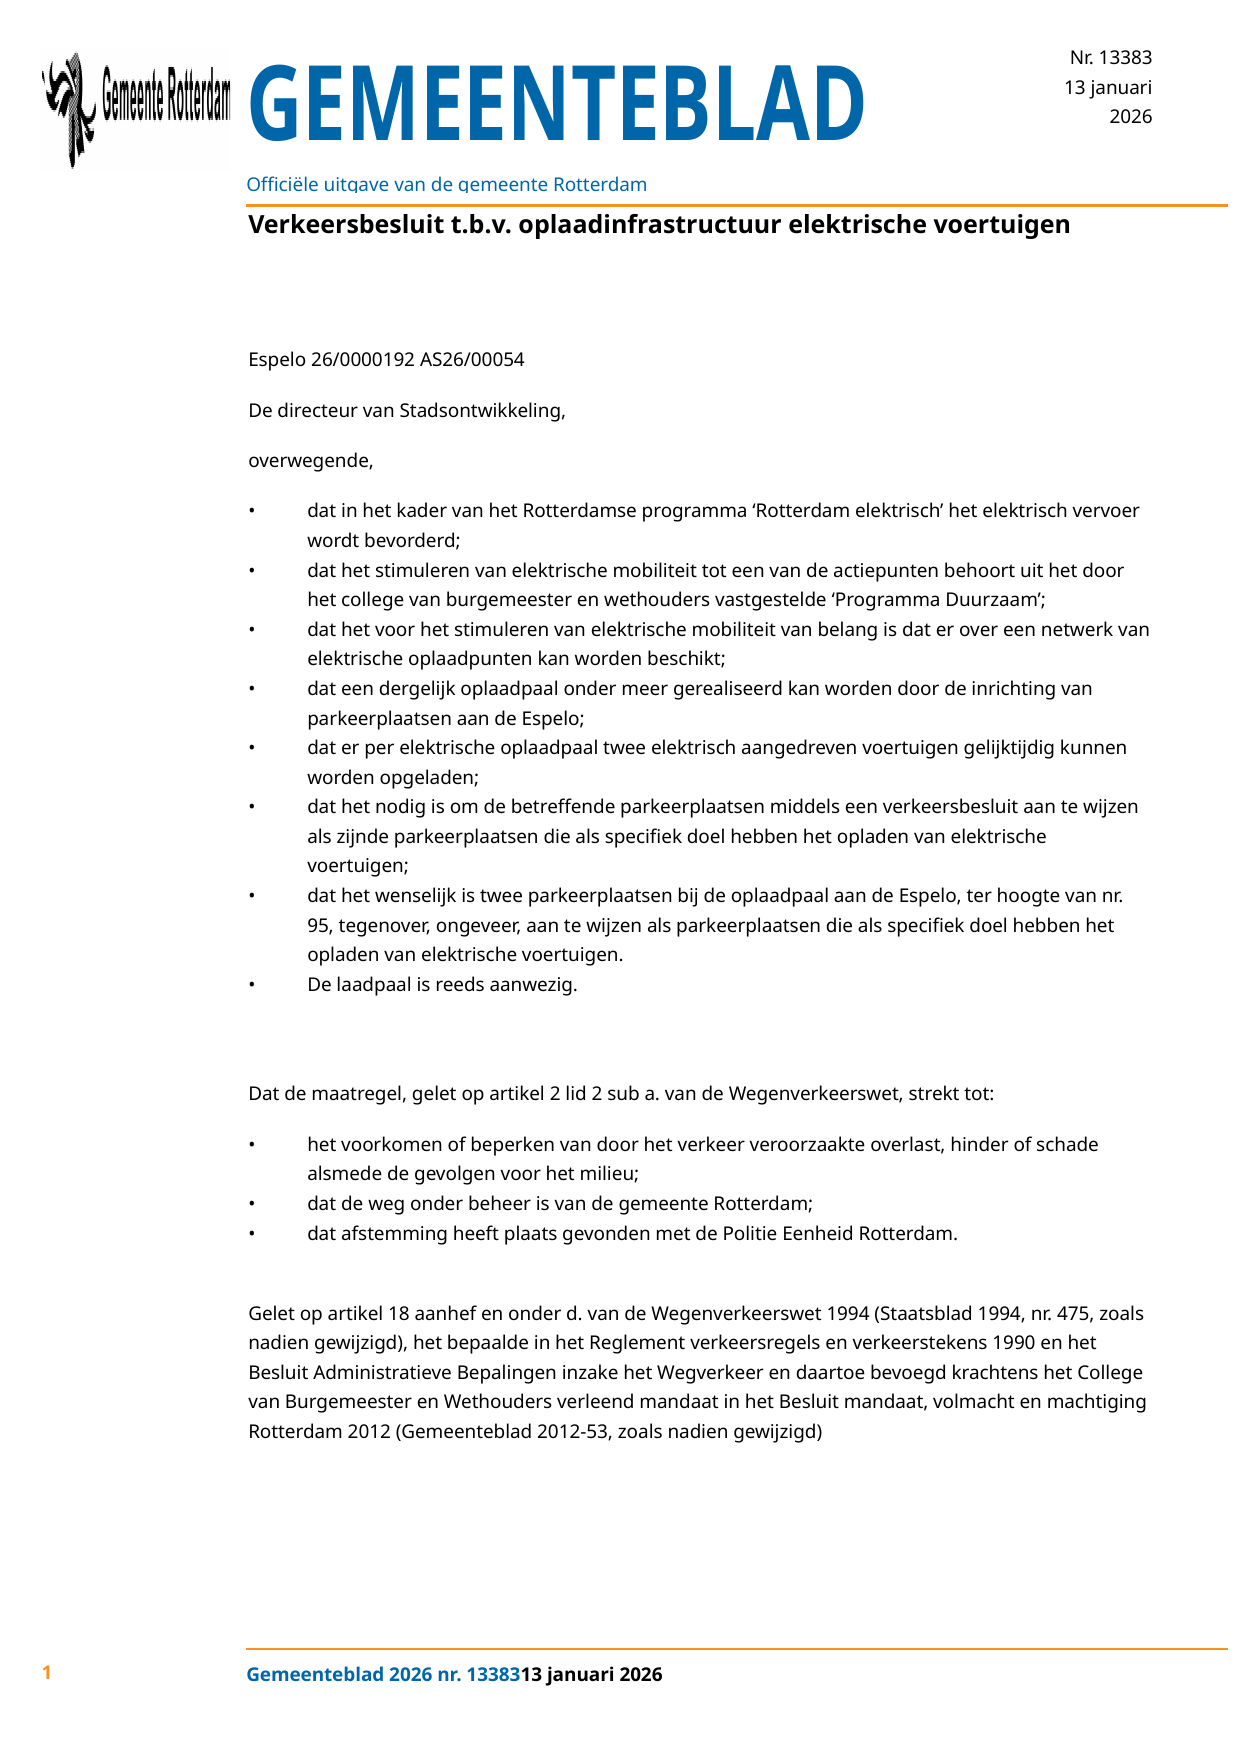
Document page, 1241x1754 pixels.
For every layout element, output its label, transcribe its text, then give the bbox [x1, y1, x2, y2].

list dat afstemming heeft plaats gevonden met de Politie Eenheid Rotterdam. [248, 1220, 1152, 1246]
list dat het nodig is om de betreffende parkeerplaatsen middels een verkeersbesluit aan te wijzen als zijnde parkeerplaatsen die als specifiek doel hebben het opladen van elektrische voertuigen; [248, 793, 1152, 878]
text Verkeersbesluit t.b.v. oplaadinfrastructuur elektrische voertuigen [248, 207, 1152, 241]
list dat het wenselijk is twee parkeerplaatsen bij de oplaadpaal aan de Espelo, ter hoogte van nr. 95, tegenover, ongeveer, aan te wijzen als parkeerplaatsen die als specifiek doel hebben het opladen van elektrische voertuigen. [248, 882, 1152, 967]
list dat het stimuleren van elektrische mobiliteit tot een van de actiepunten behoort uit het door het college van burgemeester en wethouders vastgestelde ‘Programma Duurzaam’; [248, 557, 1152, 612]
list het voorkomen of beperken van door het verkeer veroorzaakte overlast, hinder of schade alsmede de gevolgen voor het milieu; [248, 1131, 1152, 1186]
list De laadpaal is reeds aanwezig. [248, 971, 1152, 997]
list dat er per elektrische oplaadpaal twee elektrisch aangedreven voertuigen gelijktijdig kunnen worden opgeladen; [248, 734, 1152, 790]
list dat het voor het stimuleren van elektrische mobiliteit van belang is dat er over een netwerk van elektrische oplaadpunten kan worden beschikt; [248, 616, 1152, 671]
picture [41, 47, 231, 172]
text Dat de maatregel, gelet op artikel 2 lid 2 sub a. van de Wegenverkeerswet, strekt tot: [248, 1081, 1152, 1106]
list dat een dergelijk oplaadpaal onder meer gerealiseerd kan worden door de inrichting van parkeerplaatsen aan de Espelo; [248, 675, 1152, 731]
list dat in het kader van het Rotterdamse programma ‘Rotterdam elektrisch’ het elektrisch vervoer wordt bevorderd; [248, 498, 1152, 553]
text Gelet op artikel 18 aanhef en onder d. van de Wegenverkeerswet 1994 (Staatsblad 1994, nr. 475, zoals nadien gewijzigd), het bepaalde in het Reglement verkeersregels en verkeerstekens 1990 en het Besluit Administratieve Bepalingen inzake het Wegverkeer en daartoe bevoegd krachtens het College van Burgemeester en Wethouders verleend mandaat in het Besluit mandaat, volmacht en machtiging Rotterdam 2012 (Gemeenteblad 2012-53, zoals nadien gewijzigd) [248, 1300, 1152, 1444]
text overwegende, [248, 447, 1152, 473]
text De directeur van Stadsontwikkeling, [248, 397, 1152, 423]
list dat de weg onder beheer is van de gemeente Rotterdam; [248, 1190, 1152, 1216]
text Espelo 26/0000192 AS26/00054 [248, 346, 1152, 372]
